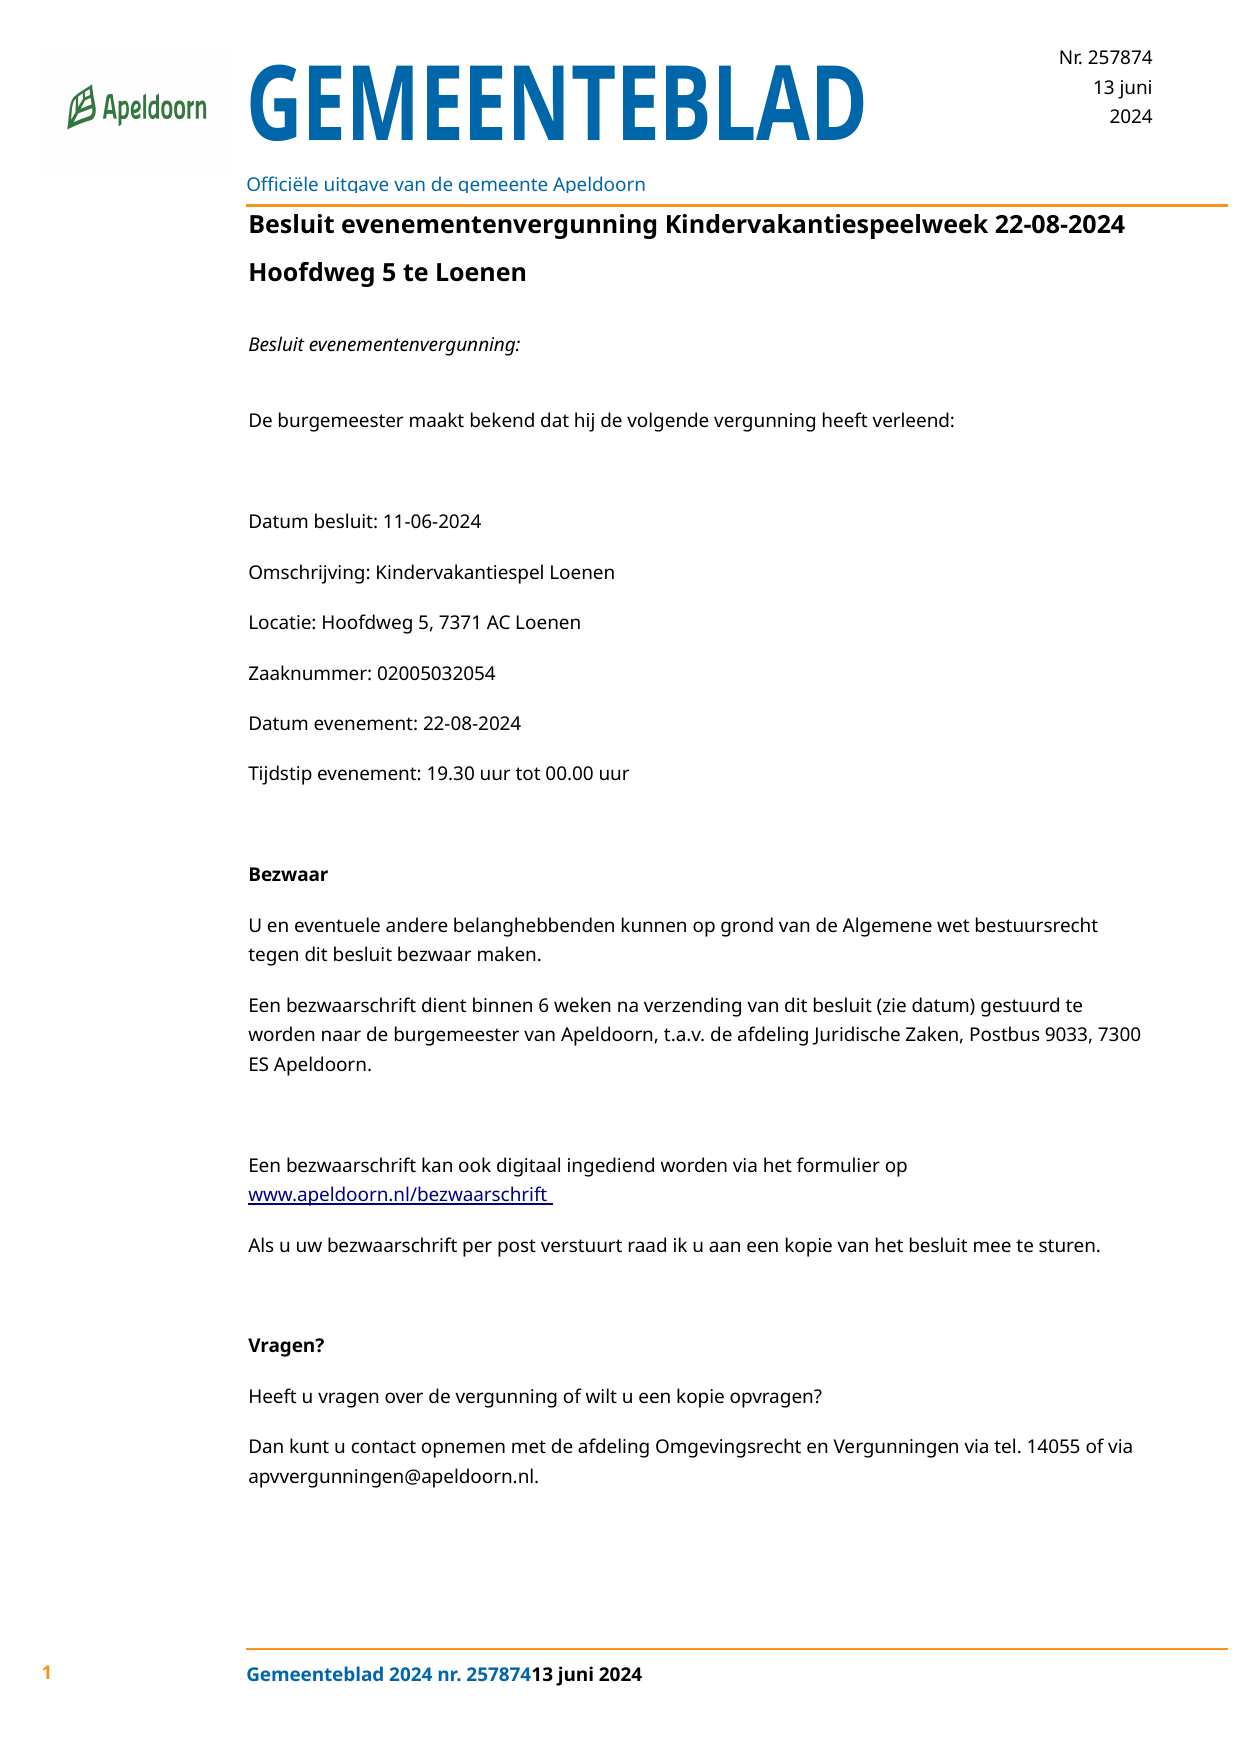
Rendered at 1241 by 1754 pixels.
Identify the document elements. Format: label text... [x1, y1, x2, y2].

text Zaaknummer: 02005032054 [248, 660, 1152, 685]
text Datum besluit: 11-06-2024 [248, 508, 1152, 534]
text Een bezwaarschrift kan ook digitaal ingediend worden via het formulier op www.apeldoorn.nl/bezwaarschrift [248, 1152, 1152, 1207]
text Besluit evenementenvergunning: [248, 331, 1152, 357]
text U en eventuele andere belanghebbenden kunnen op grond van de Algemene wet bestuursrecht tegen dit besluit bezwaar maken. [248, 912, 1152, 967]
text Bezwaar [248, 861, 1152, 887]
text Als u uw bezwaarschrift per post verstuurt raad ik u aan een kopie van het besluit mee te sturen. [248, 1232, 1152, 1257]
text Dan kunt u contact opnemen met de afdeling Omgevingsrecht en Vergunningen via tel. 14055 of via apvvergunningen@apeldoorn.nl. [248, 1433, 1152, 1489]
picture [41, 47, 231, 172]
text Besluit evenementenvergunning Kindervakantiespeelweek 22-08-2024 Hoofdweg 5 te Loenen [248, 207, 1152, 288]
text Locatie: Hoofdweg 5, 7371 AC Loenen [248, 609, 1152, 635]
text Omschrijving: Kindervakantiespel Loenen [248, 559, 1152, 584]
text Vragen? [248, 1333, 1152, 1358]
text Datum evenement: 22-08-2024 [248, 710, 1152, 736]
text Heeft u vragen over de vergunning of wilt u een kopie opvragen? [248, 1383, 1152, 1409]
text Tijdstip evenement: 19.30 uur tot 00.00 uur [248, 761, 1152, 786]
text De burgemeester maakt bekend dat hij de volgende vergunning heeft verleend: [248, 408, 1152, 433]
text Een bezwaarschrift dient binnen 6 weken na verzending van dit besluit (zie datum) gestuurd te worden naar de burgemeester van Apeldoorn, t.a.v. de afdeling Juridische Zaken, Postbus 9033, 7300 ES Apeldoorn. [248, 992, 1152, 1077]
